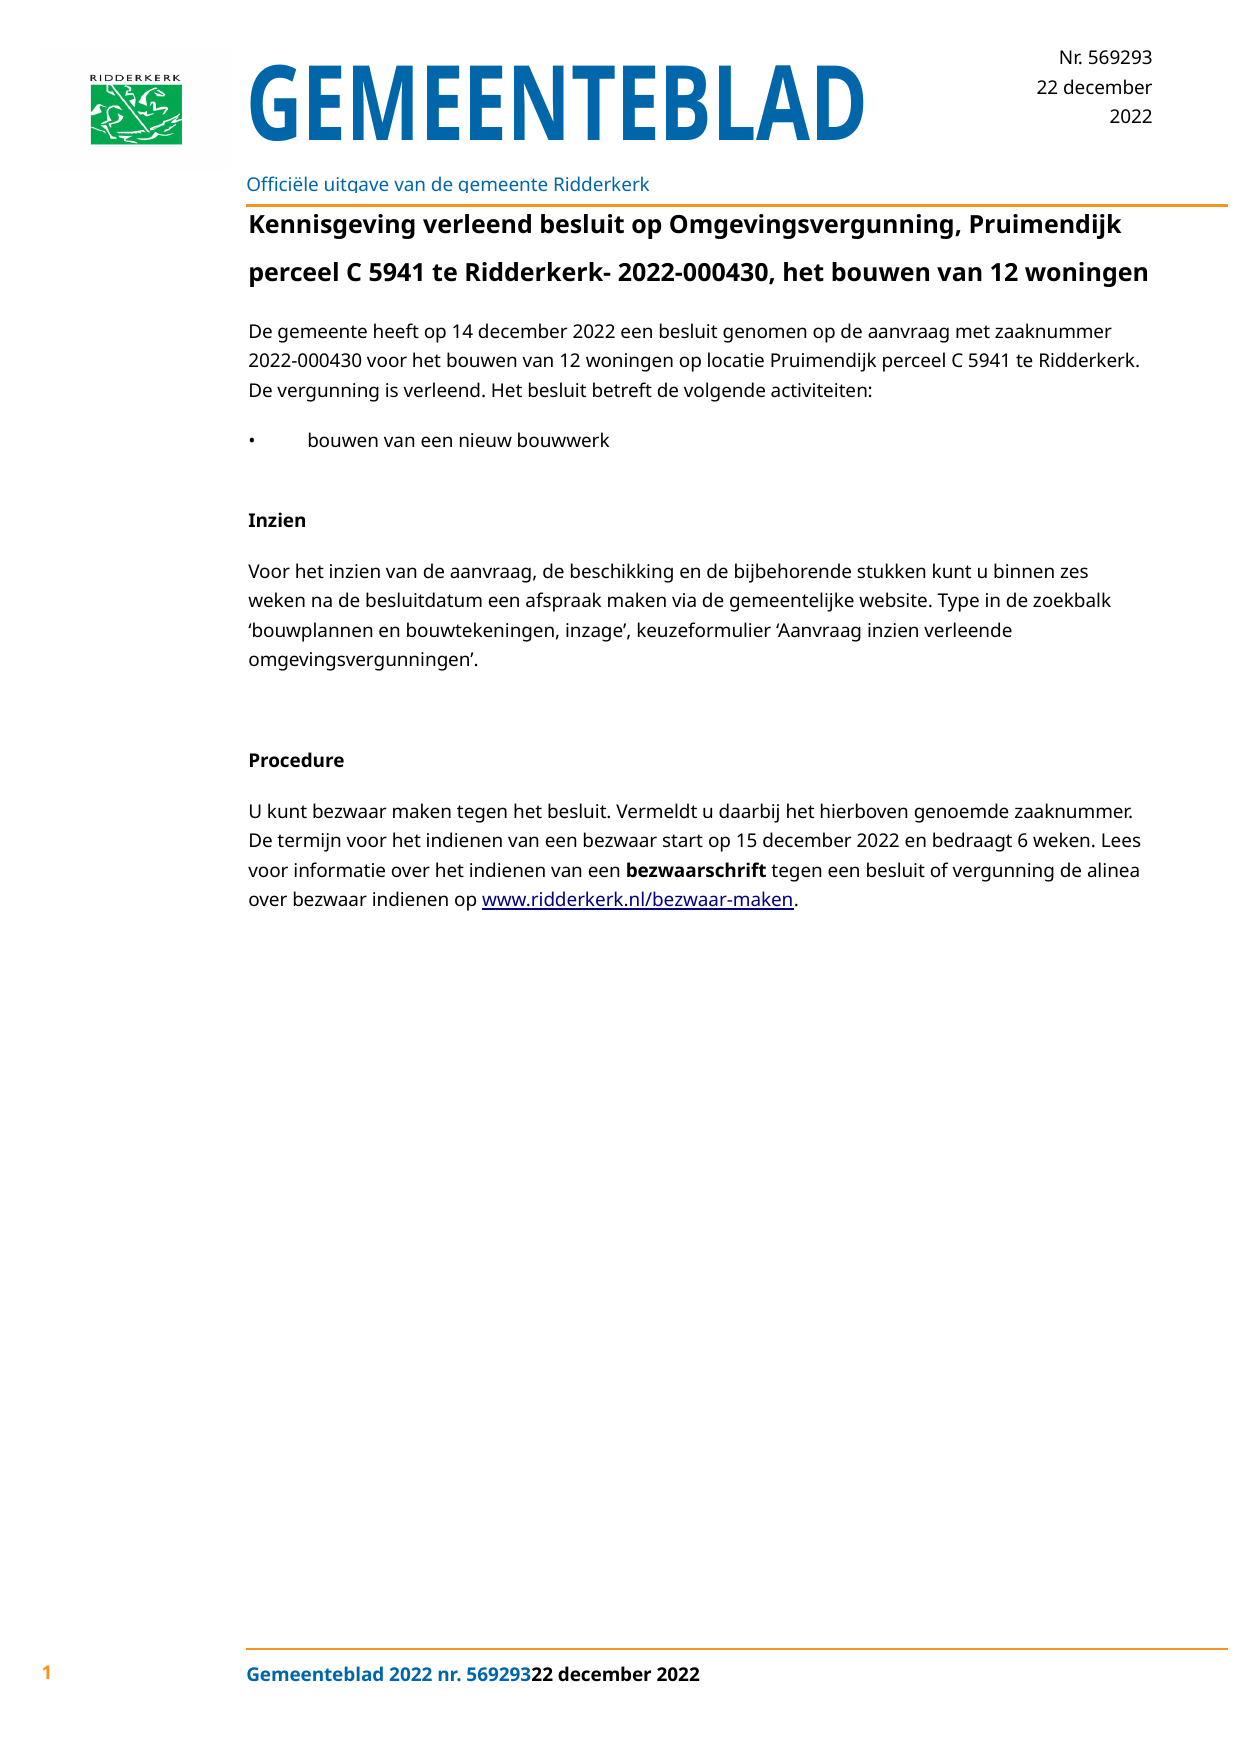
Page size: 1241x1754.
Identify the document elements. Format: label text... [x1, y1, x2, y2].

text Procedure [248, 747, 1152, 773]
picture [41, 47, 231, 172]
text De gemeente heeft op 14 december 2022 een besluit genomen op de aanvraag met zaaknummer 2022-000430 voor het bouwen van 12 woningen op locatie Pruimendijk perceel C 5941 te Ridderkerk. De vergunning is verleend. Het besluit betreft de volgende activiteiten: [248, 318, 1152, 403]
text U kunt bezwaar maken tegen het besluit. Vermeldt u daarbij het hierboven genoemde zaaknummer. De termijn voor het indienen van een bezwaar start op 15 december 2022 en bedraagt 6 weken. Lees voor informatie over het indienen van een bezwaarschrift tegen een besluit of vergunning de alinea over bezwaar indienen op www.ridderkerk.nl/bezwaar-maken. [248, 798, 1152, 912]
text Voor het inzien van de aanvraag, de beschikking en de bijbehorende stukken kunt u binnen zes weken na de besluitdatum een afspraak maken via de gemeentelijke website. Type in de zoekbalk ‘bouwplannen en bouwtekeningen, inzage’, keuzeformulier ‘Aanvraag inzien verleende omgevingsvergunningen’. [248, 558, 1152, 672]
text Inzien [248, 507, 1152, 533]
list bouwen van een nieuw bouwwerk [248, 427, 1152, 453]
text Kennisgeving verleend besluit op Omgevingsvergunning, Pruimendijk perceel C 5941 te Ridderkerk- 2022-000430, het bouwen van 12 woningen [248, 207, 1152, 288]
